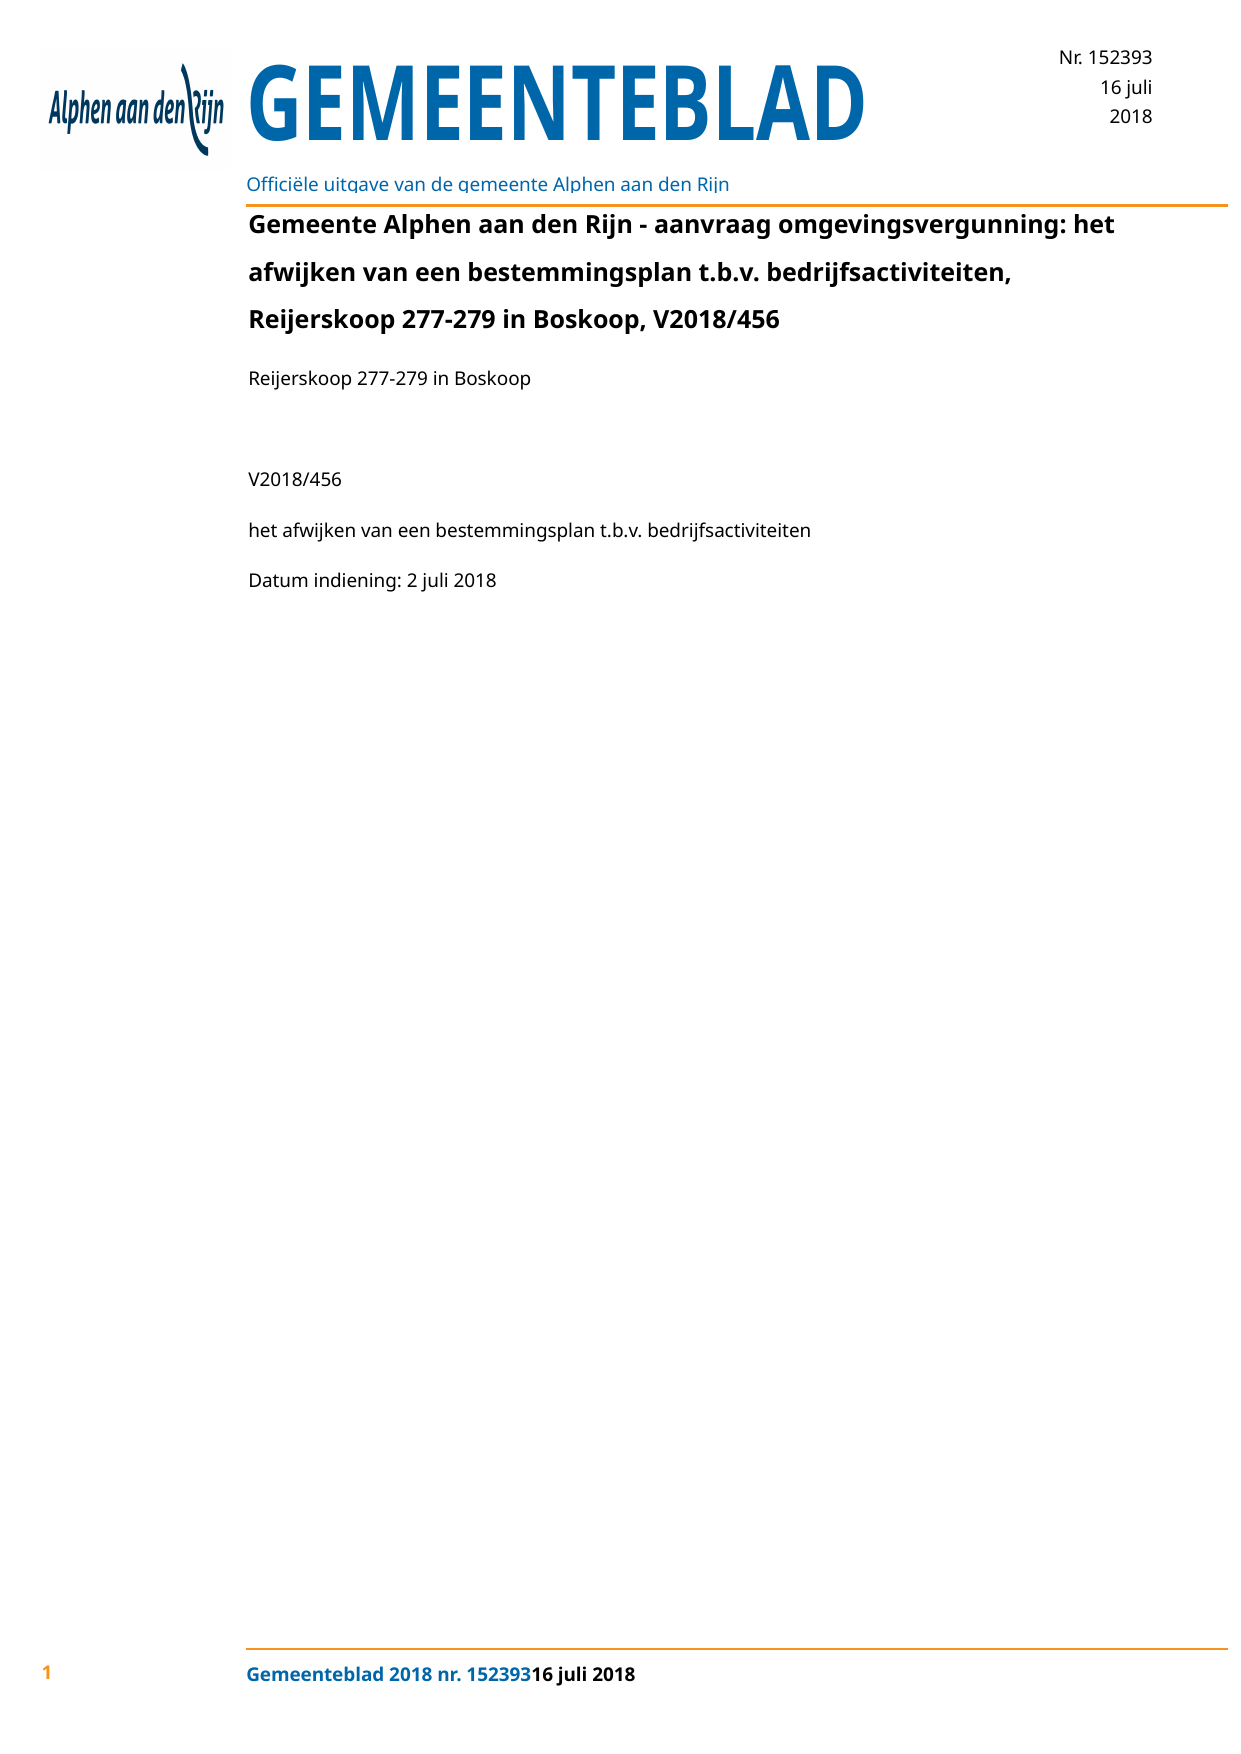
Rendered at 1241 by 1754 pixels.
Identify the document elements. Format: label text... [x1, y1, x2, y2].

text Reijerskoop 277-279 in Boskoop [248, 366, 1152, 391]
text V2018/456 [248, 466, 1152, 492]
text Datum indiening: 2 juli 2018 [248, 567, 1152, 593]
text het afwijken van een bestemmingsplan t.b.v. bedrijfsactiviteiten [248, 517, 1152, 542]
picture [41, 47, 231, 172]
text Gemeente Alphen aan den Rijn - aanvraag omgevingsvergunning: het afwijken van een bestemmingsplan t.b.v. bedrijfsactiviteiten, Reijerskoop 277-279 in Boskoop, V2018/456 [248, 207, 1152, 336]
